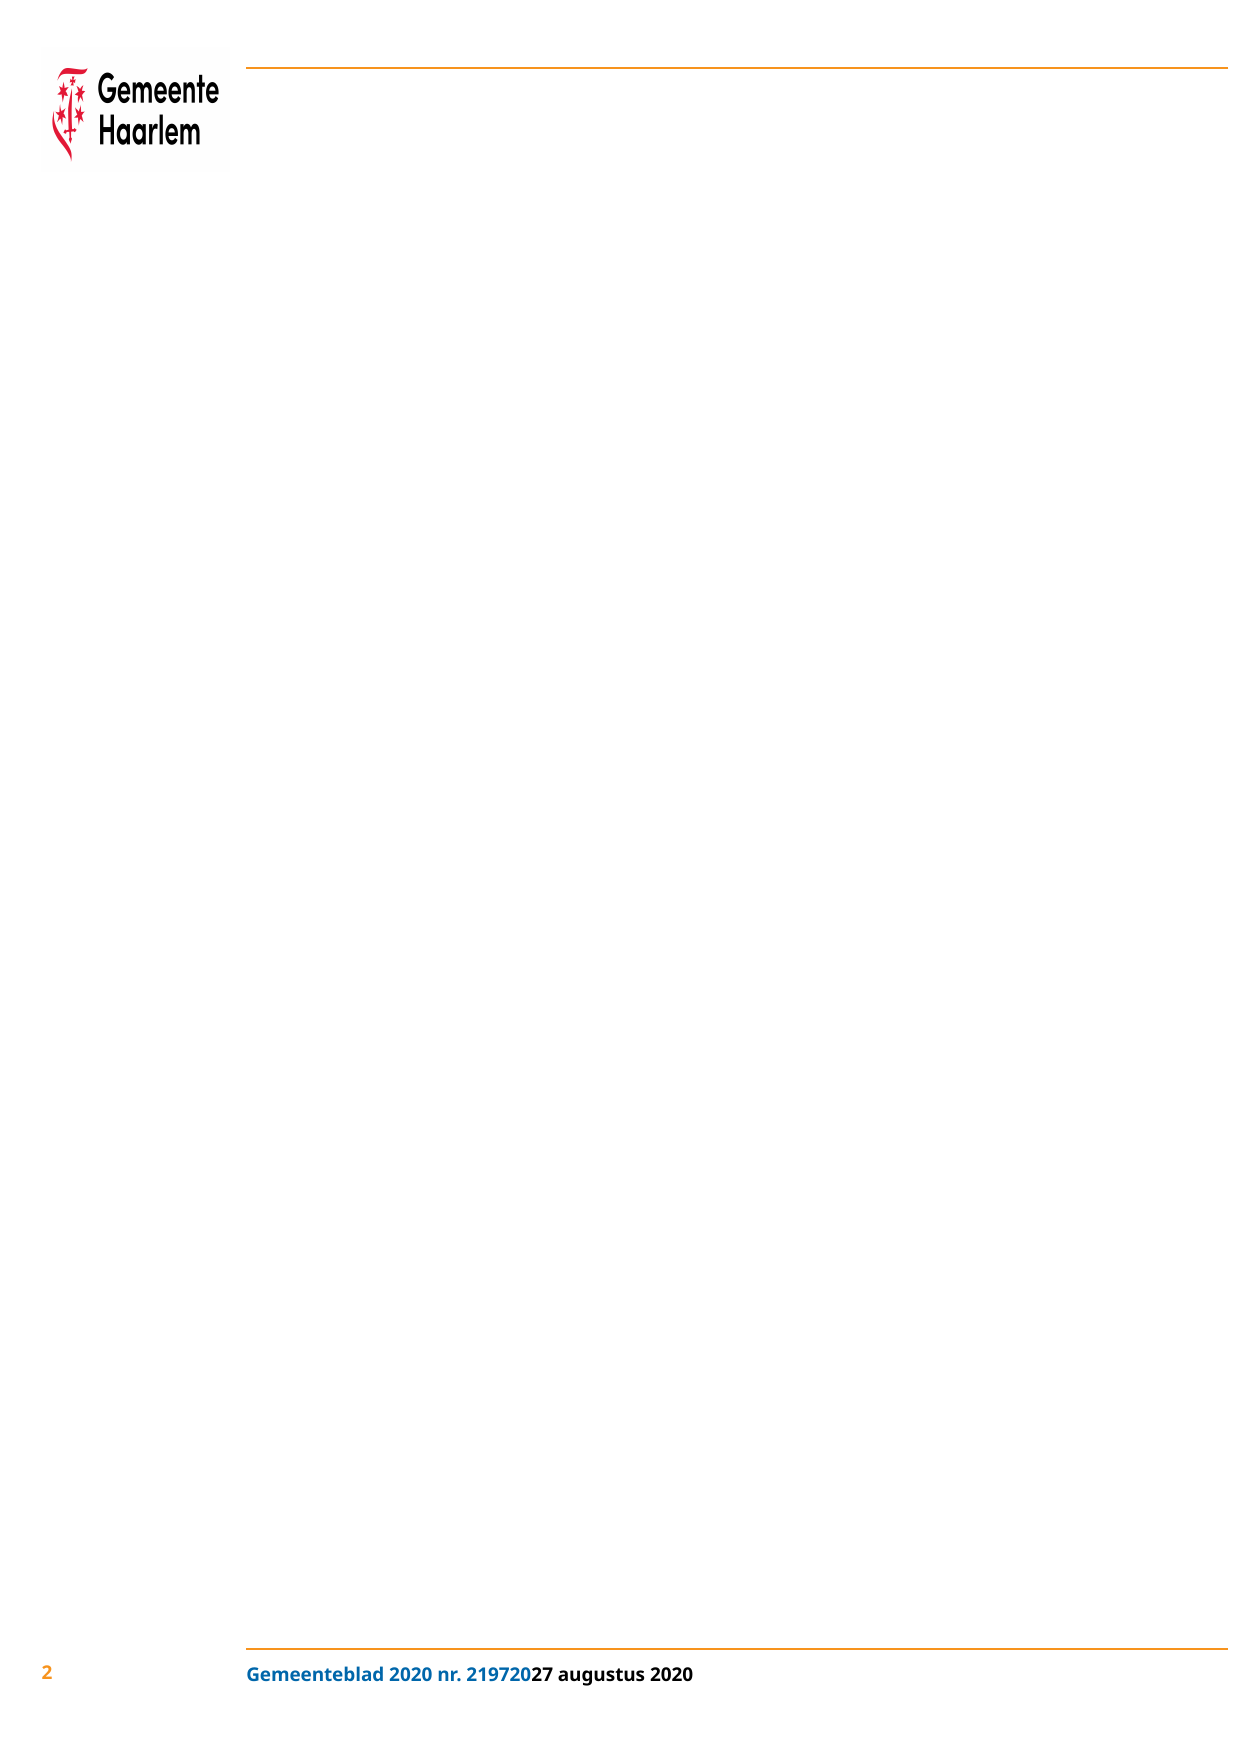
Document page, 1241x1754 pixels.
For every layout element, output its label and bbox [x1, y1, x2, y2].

picture [41, 47, 231, 172]
